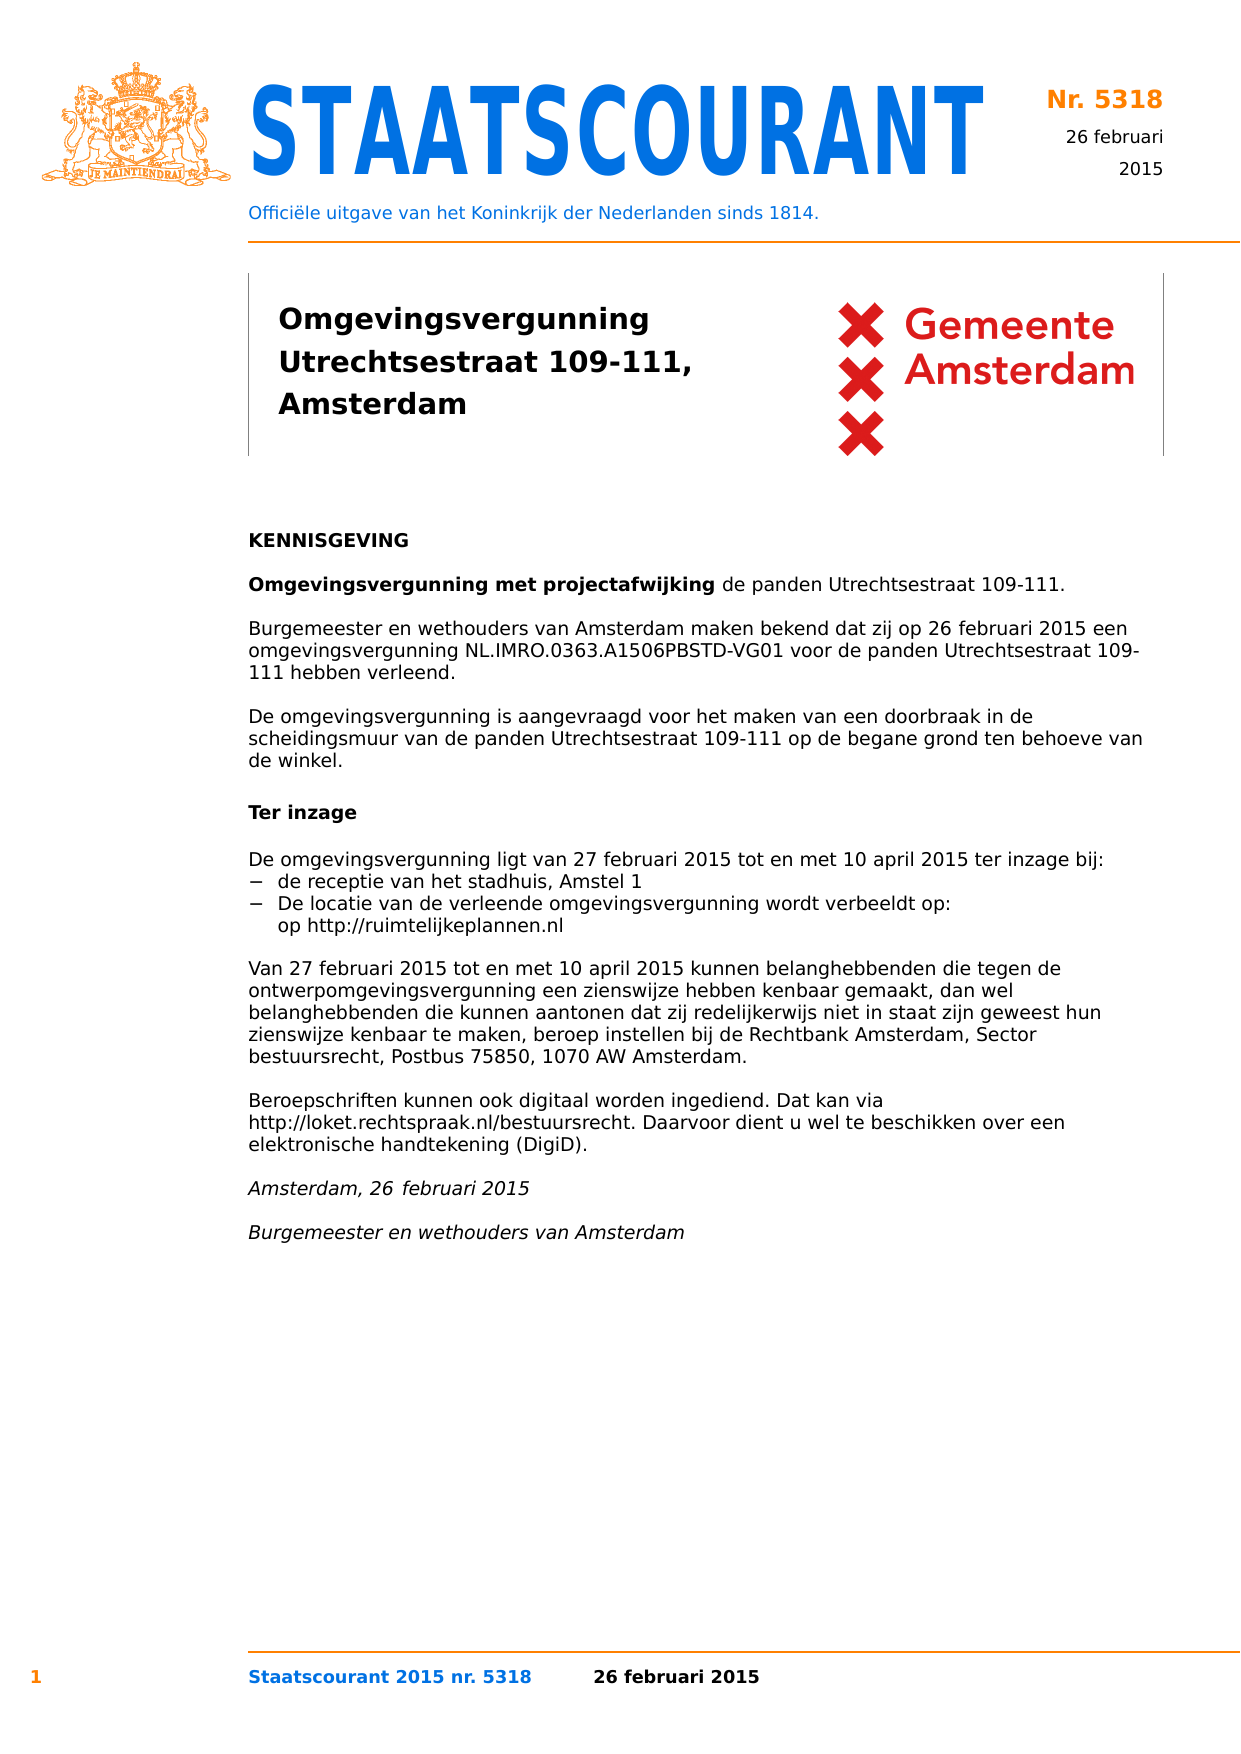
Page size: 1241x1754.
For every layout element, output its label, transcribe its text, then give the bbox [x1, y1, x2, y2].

text KENNISGEVING [248, 530, 1163, 552]
table_cell 2015 [998, 153, 1240, 203]
text − de receptie van het stadhuis, Amstel 1 [248, 871, 1163, 892]
table_cell Officiële uitgave van het Koninkrijk der Nederlanden sinds 1814. [248, 203, 1240, 241]
picture [838, 302, 1134, 456]
table_cell 26 februari [998, 121, 1240, 153]
text Omgevingsvergunning met projectafwijking de panden Utrechtsestraat 109-111. [248, 574, 1163, 596]
text Beroepschriften kunnen ook digitaal worden ingediend. Dat kan via http://loket.rechtspraak.nl/bestuursrecht. Daarvoor dient u wel te beschikken over een elektronische handtekening (DigiD). [248, 1090, 1163, 1156]
subtitle Ter inzage [248, 802, 1163, 823]
text Amsterdam, 26 februari 2015 [248, 1178, 1163, 1200]
table_header STAATSCOURANT [248, 62, 998, 203]
text − De locatie van de verleende omgevingsvergunning wordt verbeeldt op: [248, 892, 1163, 914]
text Burgemeester en wethouders van Amsterdam maken bekend dat zij op 26 februari 2015 een omgevingsvergunning NL.IMRO.0363.A1506PBSTD-VG01 voor de panden Utrechtsestraat 109-111 hebben verleend. [248, 618, 1163, 684]
text Van 27 februari 2015 tot en met 10 april 2015 kunnen belanghebbenden die tegen de ontwerpomgevingsvergunning een zienswijze hebben kenbaar gemaakt, dan wel belanghebbenden die kunnen aantonen dat zij redelijkerwijs niet in staat zijn geweest hun zienswijze kenbaar te maken, beroep instellen bij de Rechtbank Amsterdam, Sector bestuursrecht, Postbus 75850, 1070 AW Amsterdam. [248, 958, 1163, 1068]
table_header [25, 62, 248, 241]
subtitle Omgevingsvergunning Utrechtsestraat 109-111, Amsterdam [249, 273, 1163, 456]
picture [41, 62, 231, 186]
table_header Nr. 5318 [998, 62, 1240, 121]
text Burgemeester en wethouders van Amsterdam [248, 1222, 1163, 1244]
text op http://ruimtelijkeplannen.nl [277, 914, 1163, 936]
text De omgevingsvergunning ligt van 27 februari 2015 tot en met 10 april 2015 ter inzage bij: [248, 848, 1163, 871]
text De omgevingsvergunning is aangevraagd voor het maken van een doorbraak in de scheidingsmuur van de panden Utrechtsestraat 109-111 op de begane grond ten behoeve van de winkel. [248, 706, 1163, 772]
